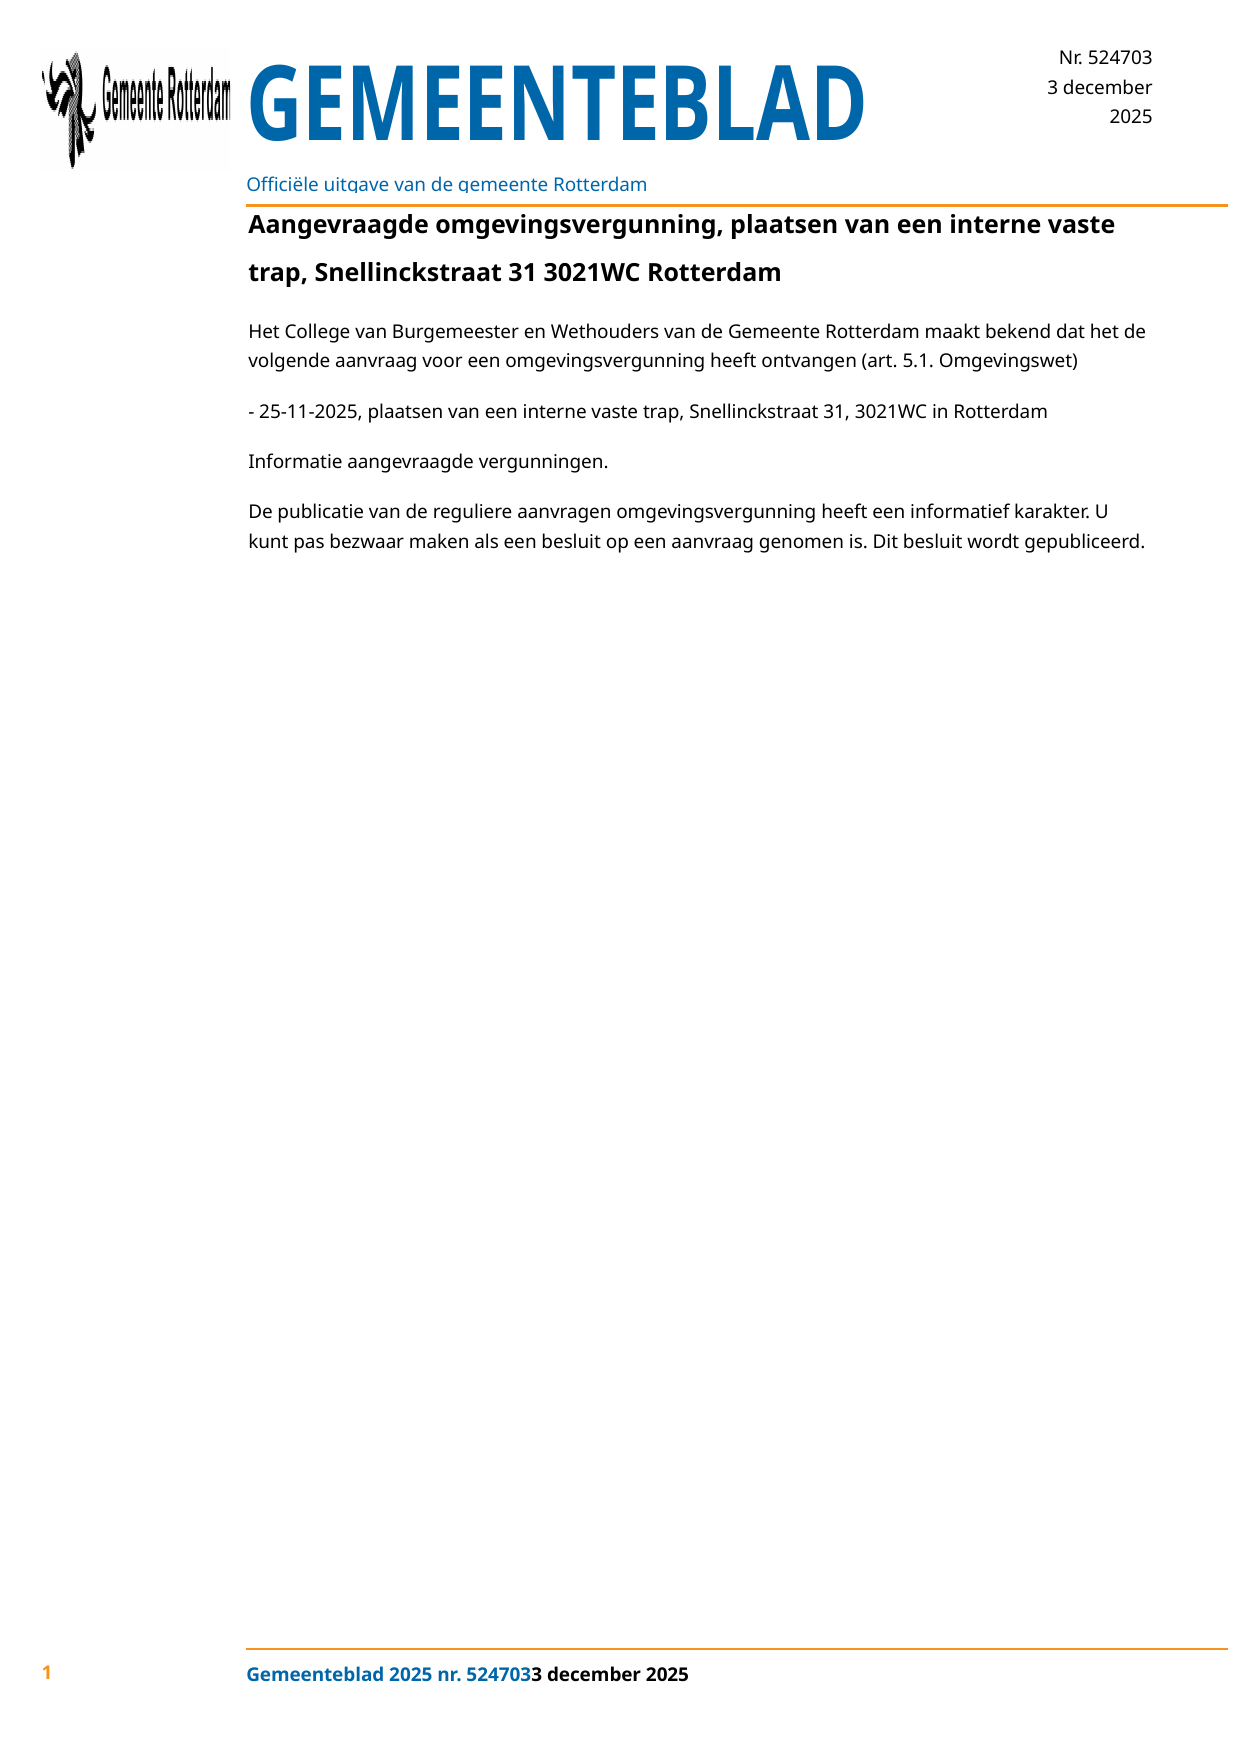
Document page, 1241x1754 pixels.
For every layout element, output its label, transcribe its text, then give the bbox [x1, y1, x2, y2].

text De publicatie van de reguliere aanvragen omgevingsvergunning heeft een informatief karakter. U kunt pas bezwaar maken als een besluit op een aanvraag genomen is. Dit besluit wordt gepubliceerd. [248, 499, 1152, 554]
text Aangevraagde omgevingsvergunning, plaatsen van een interne vaste trap, Snellinckstraat 31 3021WC Rotterdam [248, 207, 1152, 288]
text - 25-11-2025, plaatsen van een interne vaste trap, Snellinckstraat 31, 3021WC in Rotterdam [248, 398, 1152, 424]
picture [41, 47, 231, 172]
text Informatie aangevraagde vergunningen. [248, 448, 1152, 474]
text Het College van Burgemeester en Wethouders van de Gemeente Rotterdam maakt bekend dat het de volgende aanvraag voor een omgevingsvergunning heeft ontvangen (art. 5.1. Omgevingswet) [248, 318, 1152, 373]
